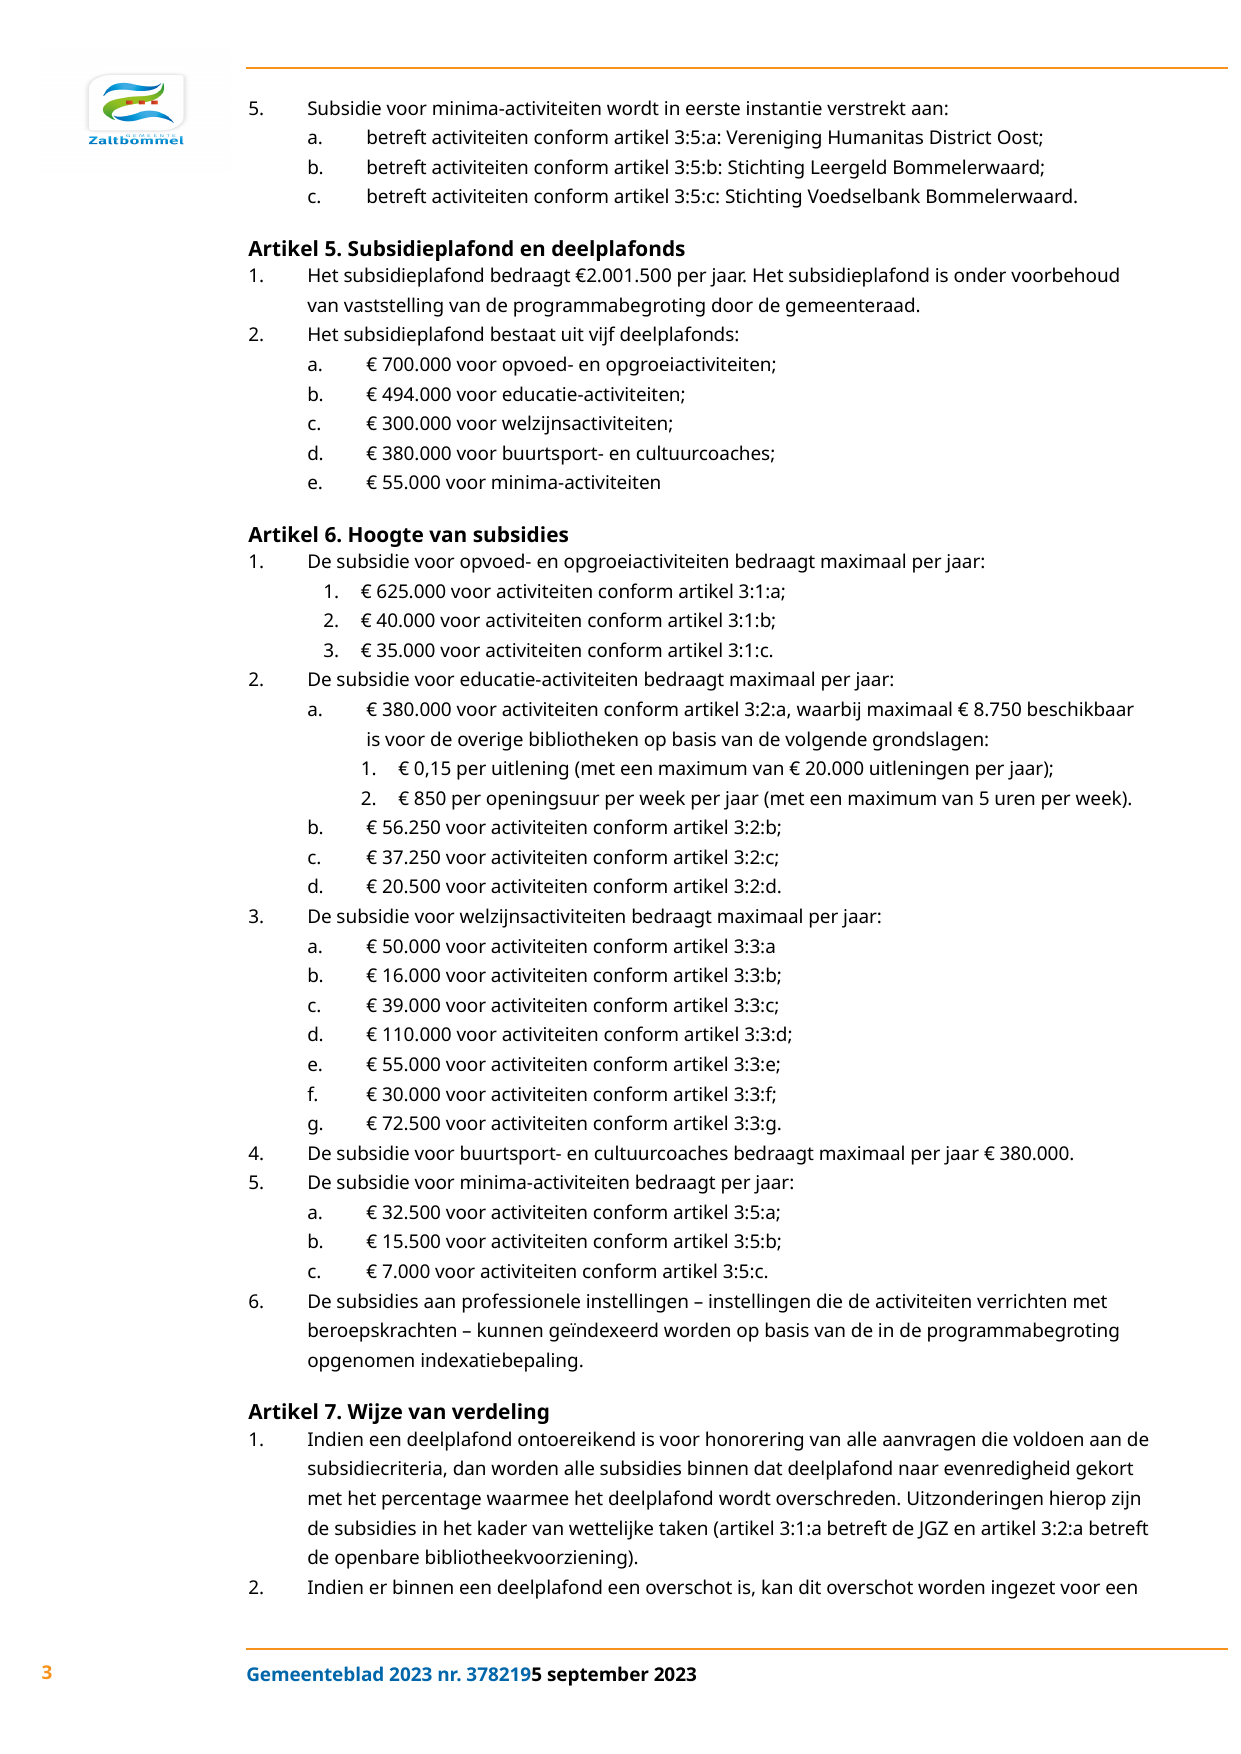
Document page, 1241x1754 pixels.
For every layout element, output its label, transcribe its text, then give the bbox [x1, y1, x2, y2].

list € 50.000 voor activiteiten conform artikel 3:3:a [307, 933, 1152, 959]
list € 300.000 voor welzijnsactiviteiten; [307, 410, 1152, 436]
list betreft activiteiten conform artikel 3:5:c: Stichting Voedselbank Bommelerwaard. [307, 183, 1152, 209]
picture [41, 47, 231, 172]
list € 40.000 voor activiteiten conform artikel 3:1:b; [323, 607, 1152, 633]
list € 700.000 voor opvoed- en opgroeiactiviteiten; [307, 351, 1152, 377]
list € 30.000 voor activiteiten conform artikel 3:3:f; [307, 1081, 1152, 1107]
list Indien er binnen een deelplafond een overschot is, kan dit overschot worden ingezet voor een [248, 1574, 1152, 1599]
list € 380.000 voor buurtsport- en cultuurcoaches; [307, 440, 1152, 466]
list betreft activiteiten conform artikel 3:5:b: Stichting Leergeld Bommelerwaard; [307, 154, 1152, 180]
list De subsidie voor educatie-activiteiten bedraagt maximaal per jaar: [248, 667, 1152, 692]
list € 0,15 per uitlening (met een maximum van € 20.000 uitleningen per jaar); [361, 755, 1152, 781]
list betreft activiteiten conform artikel 3:5:a: Vereniging Humanitas District Oost; [307, 124, 1152, 150]
list Indien een deelplafond ontoereikend is voor honorering van alle aanvragen die voldoen aan de subsidiecriteria, dan worden alle subsidies binnen dat deelplafond naar evenredigheid gekort met het percentage waarmee het deelplafond wordt overschreden. Uitzonderingen hierop zijn de subsidies in het kader van wettelijke taken (artikel 3:1:a betreft de JGZ en artikel 3:2:a betreft de openbare bibliotheekvoorziening). [248, 1426, 1152, 1570]
list De subsidie voor minima-activiteiten bedraagt per jaar: [248, 1169, 1152, 1195]
list € 625.000 voor activiteiten conform artikel 3:1:a; [323, 578, 1152, 604]
list € 55.000 voor minima-activiteiten [307, 469, 1152, 495]
text Artikel 5. Subsidieplafond en deelplafonds [248, 234, 1152, 262]
list € 55.000 voor activiteiten conform artikel 3:3:e; [307, 1051, 1152, 1077]
text Artikel 6. Hoogte van subsidies [248, 520, 1152, 548]
list Het subsidieplafond bestaat uit vijf deelplafonds: [248, 322, 1152, 347]
list € 7.000 voor activiteiten conform artikel 3:5:c. [307, 1258, 1152, 1284]
list € 494.000 voor educatie-activiteiten; [307, 381, 1152, 406]
list € 380.000 voor activiteiten conform artikel 3:2:a, waarbij maximaal € 8.750 beschikbaar is voor de overige bibliotheken op basis van de volgende grondslagen: [307, 696, 1152, 752]
list De subsidie voor opvoed- en opgroeiactiviteiten bedraagt maximaal per jaar: [248, 548, 1152, 574]
list € 16.000 voor activiteiten conform artikel 3:3:b; [307, 962, 1152, 988]
list De subsidie voor buurtsport- en cultuurcoaches bedraagt maximaal per jaar € 380.000. [248, 1140, 1152, 1166]
list € 110.000 voor activiteiten conform artikel 3:3:d; [307, 1022, 1152, 1047]
list € 850 per openingsuur per week per jaar (met een maximum van 5 uren per week). [361, 785, 1152, 811]
list € 32.500 voor activiteiten conform artikel 3:5:a; [307, 1199, 1152, 1225]
list € 39.000 voor activiteiten conform artikel 3:3:c; [307, 992, 1152, 1018]
list € 15.500 voor activiteiten conform artikel 3:5:b; [307, 1229, 1152, 1254]
list € 56.250 voor activiteiten conform artikel 3:2:b; [307, 814, 1152, 840]
text Artikel 7. Wijze van verdeling [248, 1397, 1152, 1426]
list Het subsidieplafond bedraagt €2.001.500 per jaar. Het subsidieplafond is onder voorbehoud van vaststelling van de programmabegroting door de gemeenteraad. [248, 262, 1152, 318]
list € 72.500 voor activiteiten conform artikel 3:3:g. [307, 1110, 1152, 1136]
list € 20.500 voor activiteiten conform artikel 3:2:d. [307, 874, 1152, 899]
list De subsidies aan professionele instellingen – instellingen die de activiteiten verrichten met beroepskrachten – kunnen geïndexeerd worden op basis van de in de programmabegroting opgenomen indexatiebepaling. [248, 1288, 1152, 1373]
list De subsidie voor welzijnsactiviteiten bedraagt maximaal per jaar: [248, 903, 1152, 929]
list € 37.250 voor activiteiten conform artikel 3:2:c; [307, 844, 1152, 870]
list Subsidie voor minima-activiteiten wordt in eerste instantie verstrekt aan: [248, 95, 1152, 121]
list € 35.000 voor activiteiten conform artikel 3:1:c. [323, 637, 1152, 663]
